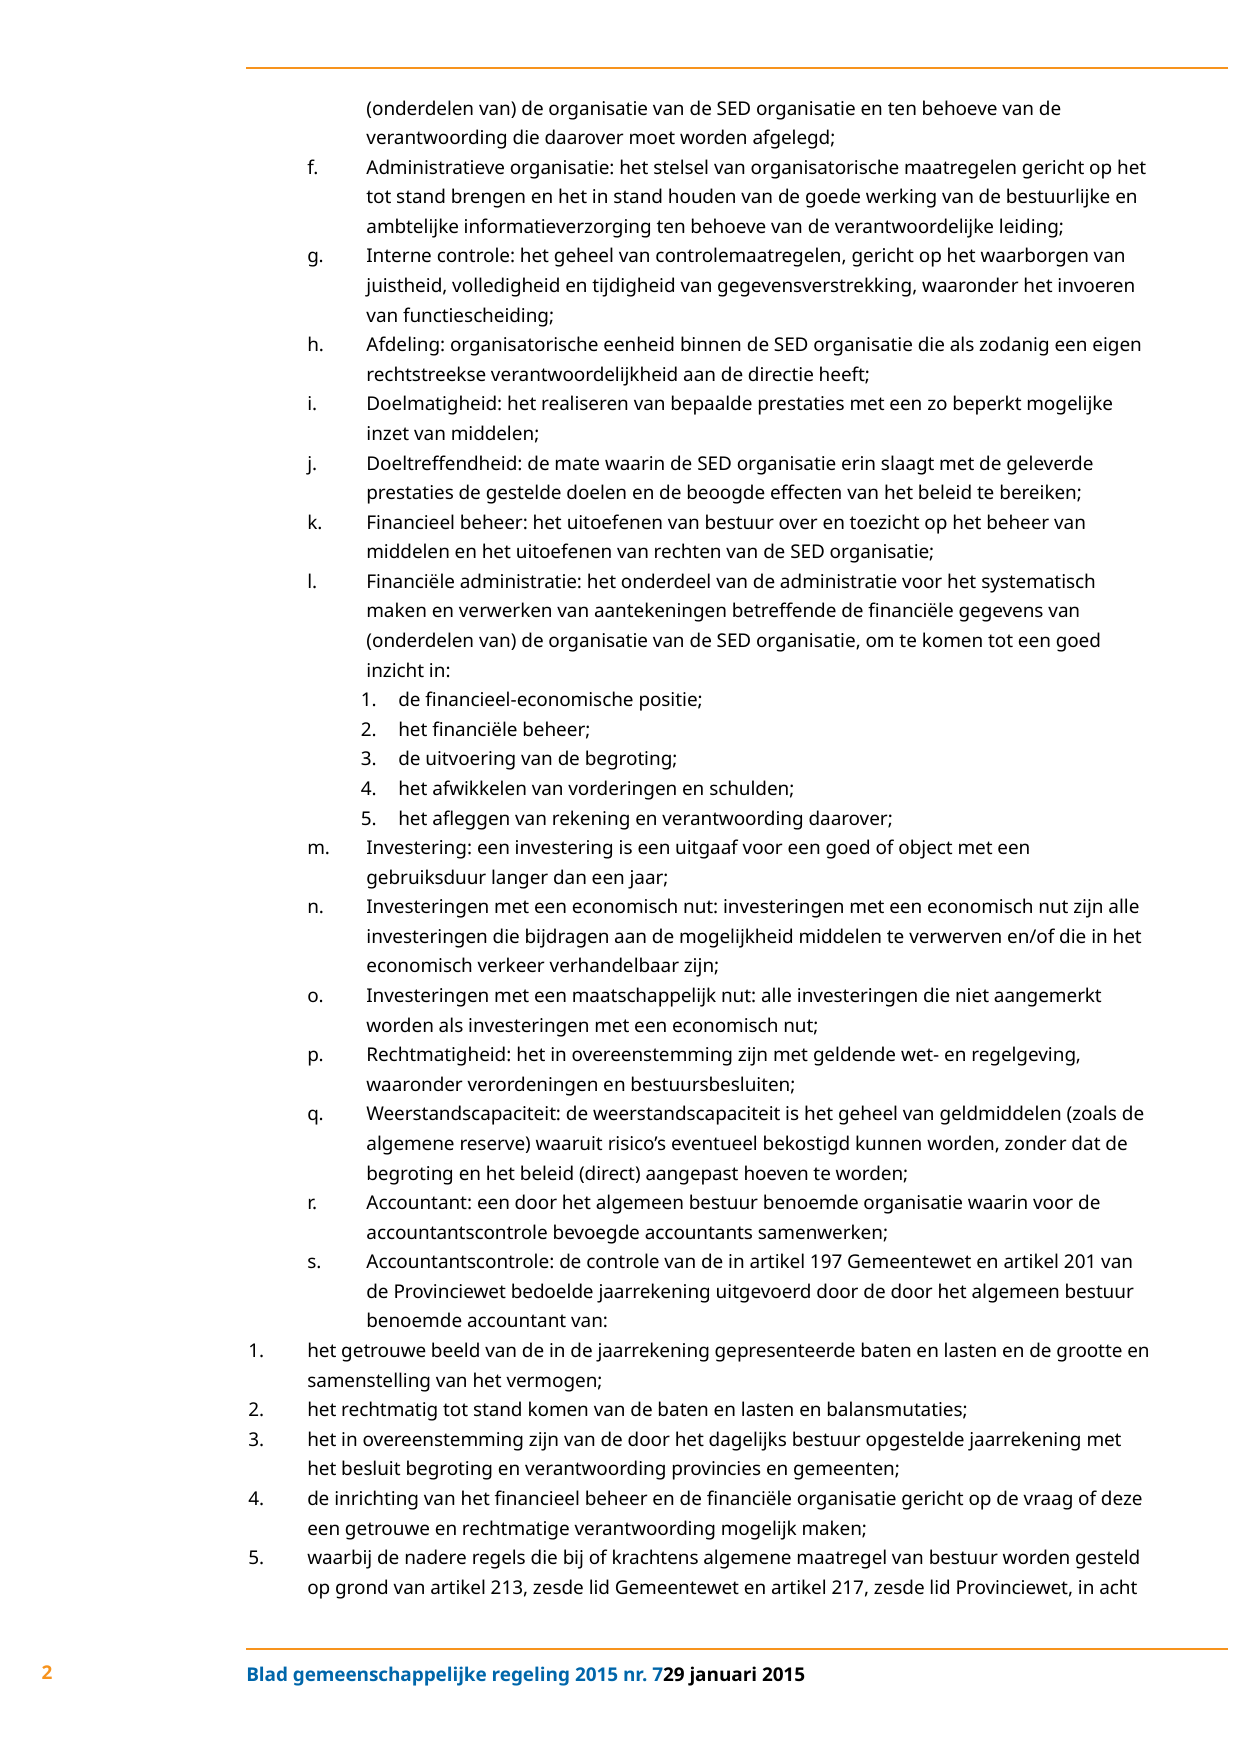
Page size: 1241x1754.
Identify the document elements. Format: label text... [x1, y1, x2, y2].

list Afdeling: organisatorische eenheid binnen de SED organisatie die als zodanig een eigen rechtstreekse verantwoordelijkheid aan de directie heeft; [307, 331, 1152, 387]
list de inrichting van het financieel beheer en de financiële organisatie gericht op de vraag of deze een getrouwe en rechtmatige verantwoording mogelijk maken; [248, 1485, 1152, 1541]
list Investeringen met een economisch nut: investeringen met een economisch nut zijn alle investeringen die bijdragen aan de mogelijkheid middelen te verwerven en/of die in het economisch verkeer verhandelbaar zijn; [307, 893, 1152, 978]
list Doeltreffendheid: de mate waarin de SED organisatie erin slaagt met de geleverde prestaties de gestelde doelen en de beoogde effecten van het beleid te bereiken; [307, 450, 1152, 505]
list Doelmatigheid: het realiseren van bepaalde prestaties met een zo beperkt mogelijke inzet van middelen; [307, 391, 1152, 446]
list het getrouwe beeld van de in de jaarrekening gepresenteerde baten en lasten en de grootte en samenstelling van het vermogen; [248, 1337, 1152, 1393]
list het afwikkelen van vorderingen en schulden; [361, 775, 1152, 801]
list het afleggen van rekening en verantwoording daarover; [361, 805, 1152, 831]
list Financieel beheer: het uitoefenen van bestuur over en toezicht op het beheer van middelen en het uitoefenen van rechten van de SED organisatie; [307, 509, 1152, 564]
list de financieel-economische positie; [361, 686, 1152, 712]
list de uitvoering van de begroting; [361, 746, 1152, 771]
list Financiële administratie: het onderdeel van de administratie voor het systematisch maken en verwerken van aantekeningen betreffende de financiële gegevens van (onderdelen van) de organisatie van de SED organisatie, om te komen tot een goed inzicht in: [307, 568, 1152, 683]
list het in overeenstemming zijn van de door het dagelijks bestuur opgestelde jaarrekening met het besluit begroting en verantwoording provincies en gemeenten; [248, 1426, 1152, 1481]
list waarbij de nadere regels die bij of krachtens algemene maatregel van bestuur worden gesteld op grond van artikel 213, zesde lid Gemeentewet en artikel 217, zesde lid Provinciewet, in acht [248, 1544, 1152, 1600]
list Accountantscontrole: de controle van de in artikel 197 Gemeentewet en artikel 201 van de Provinciewet bedoelde jaarrekening uitgevoerd door de door het algemeen bestuur benoemde accountant van: [307, 1248, 1152, 1333]
list Investering: een investering is een uitgaaf voor een goed of object met een gebruiksduur langer dan een jaar; [307, 834, 1152, 890]
picture [41, 47, 231, 172]
list Investeringen met een maatschappelijk nut: alle investeringen die niet aangemerkt worden als investeringen met een economisch nut; [307, 982, 1152, 1038]
list (onderdelen van) de organisatie van de SED organisatie en ten behoeve van de verantwoording die daarover moet worden afgelegd; [307, 95, 1152, 150]
list Administratieve organisatie: het stelsel van organisatorische maatregelen gericht op het tot stand brengen en het in stand houden van de goede werking van de bestuurlijke en ambtelijke informatieverzorging ten behoeve van de verantwoordelijke leiding; [307, 154, 1152, 239]
list Interne controle: het geheel van controlemaatregelen, gericht op het waarborgen van juistheid, volledigheid en tijdigheid van gegevensverstrekking, waaronder het invoeren van functiescheiding; [307, 243, 1152, 328]
list Accountant: een door het algemeen bestuur benoemde organisatie waarin voor de accountantscontrole bevoegde accountants samenwerken; [307, 1189, 1152, 1245]
list Rechtmatigheid: het in overeenstemming zijn met geldende wet- en regelgeving, waaronder verordeningen en bestuursbesluiten; [307, 1041, 1152, 1097]
list het financiële beheer; [361, 716, 1152, 742]
list het rechtmatig tot stand komen van de baten en lasten en balansmutaties; [248, 1396, 1152, 1422]
list Weerstandscapaciteit: de weerstandscapaciteit is het geheel van geldmiddelen (zoals de algemene reserve) waaruit risico’s eventueel bekostigd kunnen worden, zonder dat de begroting en het beleid (direct) aangepast hoeven te worden; [307, 1101, 1152, 1186]
